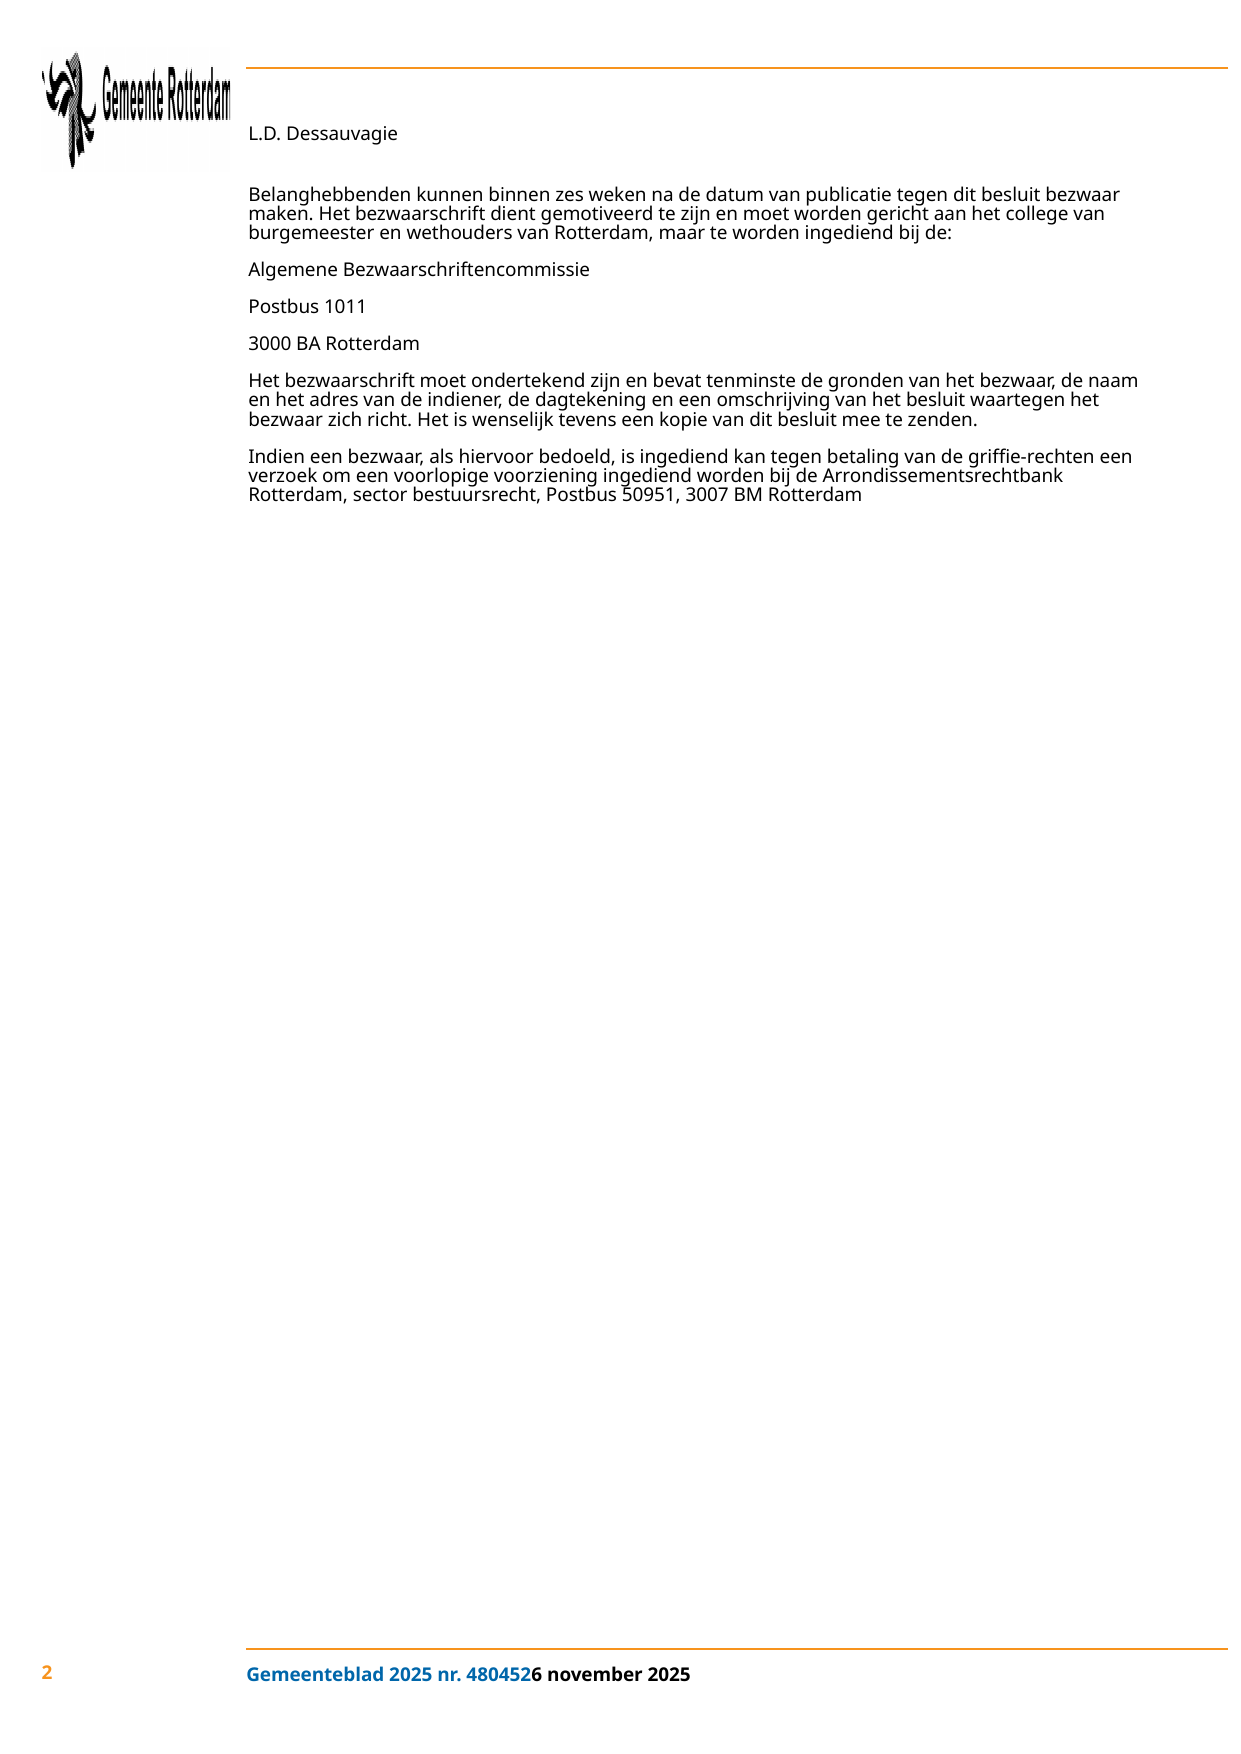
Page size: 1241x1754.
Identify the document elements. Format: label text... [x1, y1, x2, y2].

text 3000 BA Rotterdam [248, 335, 1152, 354]
text L.D. Dessauvagie [248, 121, 1152, 146]
text Indien een bezwaar, als hiervoor bedoeld, is ingediend kan tegen betaling van de griffie-rechten een verzoek om een voorlopige voorziening ingediend worden bij de Arrondissementsrechtbank Rotterdam, sector bestuursrecht, Postbus 50951, 3007 BM Rotterdam [248, 448, 1152, 505]
text Algemene Bezwaarschriftencommissie [248, 261, 1152, 280]
text Het bezwaarschrift moet ondertekend zijn en bevat tenminste de gronden van het bezwaar, de naam en het adres van de indiener, de dagtekening en een omschrijving van het besluit waartegen het bezwaar zich richt. Het is wenselijk tevens een kopie van dit besluit mee te zenden. [248, 372, 1152, 430]
text Postbus 1011 [248, 298, 1152, 317]
picture [41, 47, 231, 172]
text Belanghebbenden kunnen binnen zes weken na de datum van publicatie tegen dit besluit bezwaar maken. Het bezwaarschrift dient gemotiveerd te zijn en moet worden gericht aan het college van burgemeester en wethouders van Rotterdam, maar te worden ingediend bij de: [248, 186, 1152, 243]
